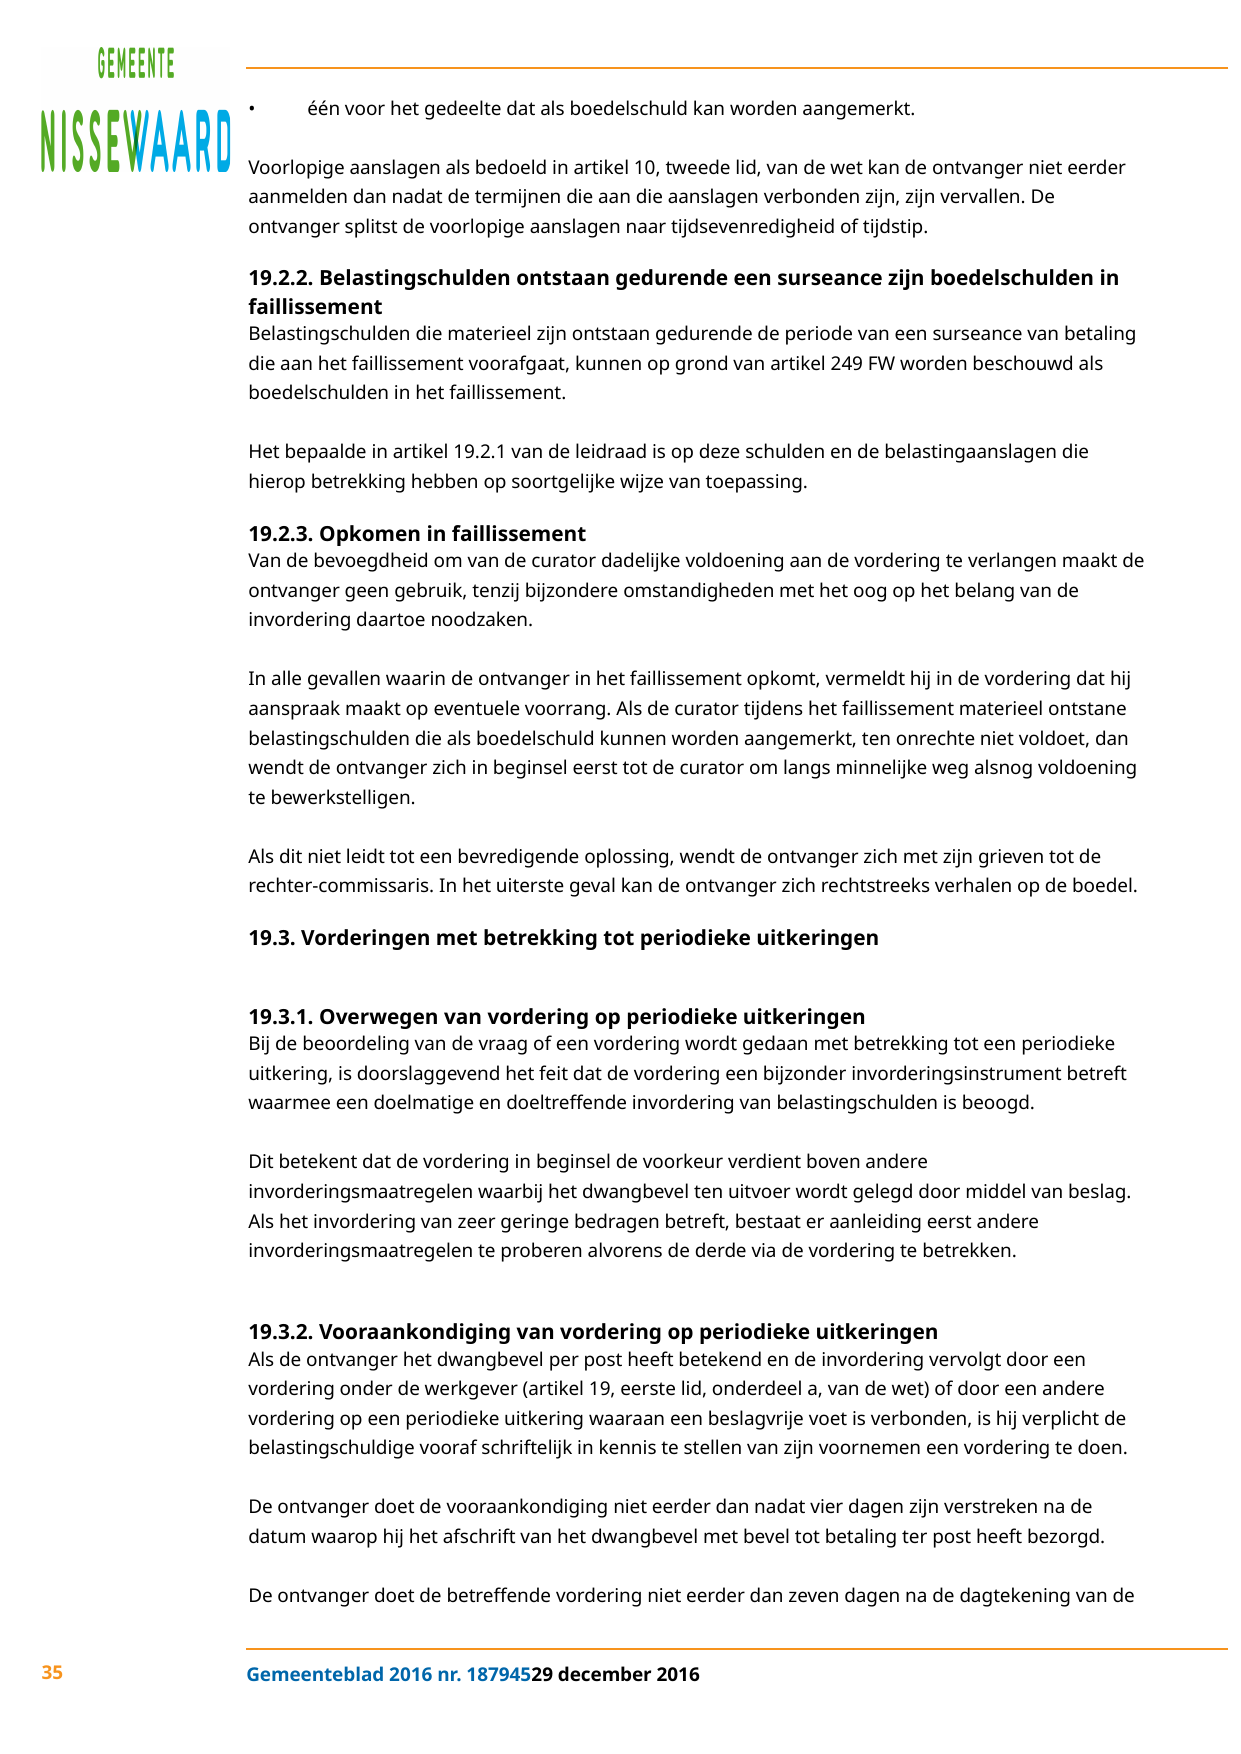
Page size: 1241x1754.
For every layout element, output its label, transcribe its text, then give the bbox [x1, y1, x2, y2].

text Het bepaalde in artikel 19.2.1 van de leidraad is op deze schulden en de belastingaanslagen die hierop betrekking hebben op soortgelijke wijze van toepassing. [248, 439, 1152, 494]
picture [176, 157, 187, 172]
text 19.2.2. Belastingschulden ontstaan gedurende een surseance zijn boedelschulden in faillissement [248, 263, 1152, 320]
text Als de ontvanger het dwangbevel per post heeft betekend en de invordering vervolgt door een vordering onder de werkgever (artikel 19, eerste lid, onderdeel a, van de wet) of door een andere vordering op een periodieke uitkering waaraan een beslagvrije voet is verbonden, is hij verplicht de belastingschuldige vooraf schriftelijk in kennis te stellen van zijn voornemen een vordering te doen. [248, 1346, 1152, 1460]
text 19.2.3. Opkomen in faillissement [248, 519, 1152, 547]
picture [222, 122, 227, 160]
text De ontvanger doet de betreffende vordering niet eerder dan zeven dagen na de dagtekening van de [248, 1582, 1152, 1608]
text Van de bevoegdheid om van de curator dadelijke voldoening aan de vordering te verlangen maakt de ontvanger geen gebruik, tenzij bijzondere omstandigheden met het oog op het belang van de invordering daartoe noodzaken. [248, 547, 1152, 632]
picture [200, 151, 206, 172]
text De ontvanger doet de vooraankondiging niet eerder dan nadat vier dagen zijn verstreken na de datum waarop hij het afschrift van het dwangbevel met bevel tot betaling ter post heeft bezorgd. [248, 1494, 1152, 1549]
text Dit betekent dat de vordering in beginsel de voorkeur verdient boven andere invorderingsmaatregelen waarbij het dwangbevel ten uitvoer wordt gelegd door middel van beslag. Als het invordering van zeer geringe bedragen betreft, bestaat er aanleiding eerst andere invorderingsmaatregelen te proberen alvorens de derde via de vordering te betrekken. [248, 1149, 1152, 1263]
text 19.3.1. Overwegen van vordering op periodieke uitkeringen [248, 1002, 1152, 1030]
text Belastingschulden die materieel zijn ontstaan gedurende de periode van een surseance van betaling die aan het faillissement voorafgaat, kunnen op grond van artikel 249 FW worden beschouwd als boedelschulden in het faillissement. [248, 320, 1152, 405]
text Bij de beoordeling van de vraag of een vordering wordt gedaan met betrekking tot een periodieke uitkering, is doorslaggevend het feit dat de vordering een bijzonder invorderingsinstrument betreft waarmee een doelmatige en doeltreffende invordering van belastingschulden is beoogd. [248, 1030, 1152, 1115]
text Voorlopige aanslagen als bedoeld in artikel 10, tweede lid, van de wet kan de ontvanger niet eerder aanmelden dan nadat de termijnen die aan die aanslagen verbonden zijn, zijn vervallen. De ontvanger splitst de voorlopige aanslagen naar tijdsevenredigheid of tijdstip. [248, 154, 1152, 239]
text 19.3.2. Vooraankondiging van vordering op periodieke uitkeringen [248, 1317, 1152, 1346]
text In alle gevallen waarin de ontvanger in het faillissement opkomt, vermeldt hij in de vordering dat hij aanspraak maakt op eventuele voorrang. Als de curator tijdens het faillissement materieel ontstane belastingschulden die als boedelschuld kunnen worden aangemerkt, ten onrechte niet voldoet, dan wendt de ontvanger zich in beginsel eerst tot de curator om langs minnelijke weg alsnog voldoening te bewerkstelligen. [248, 666, 1152, 809]
text 19.3. Vorderingen met betrekking tot periodieke uitkeringen [248, 923, 1152, 951]
picture [154, 157, 165, 172]
picture [201, 122, 206, 138]
list één voor het gedeelte dat als boedelschuld kan worden aangemerkt. [248, 95, 1152, 121]
text Als dit niet leidt tot een bevredigende oplossing, wendt de ontvanger zich met zijn grieven tot de rechter-commissaris. In het uiterste geval kan de ontvanger zich rechtstreeks verhalen op de boedel. [248, 843, 1152, 898]
picture [41, 47, 231, 172]
